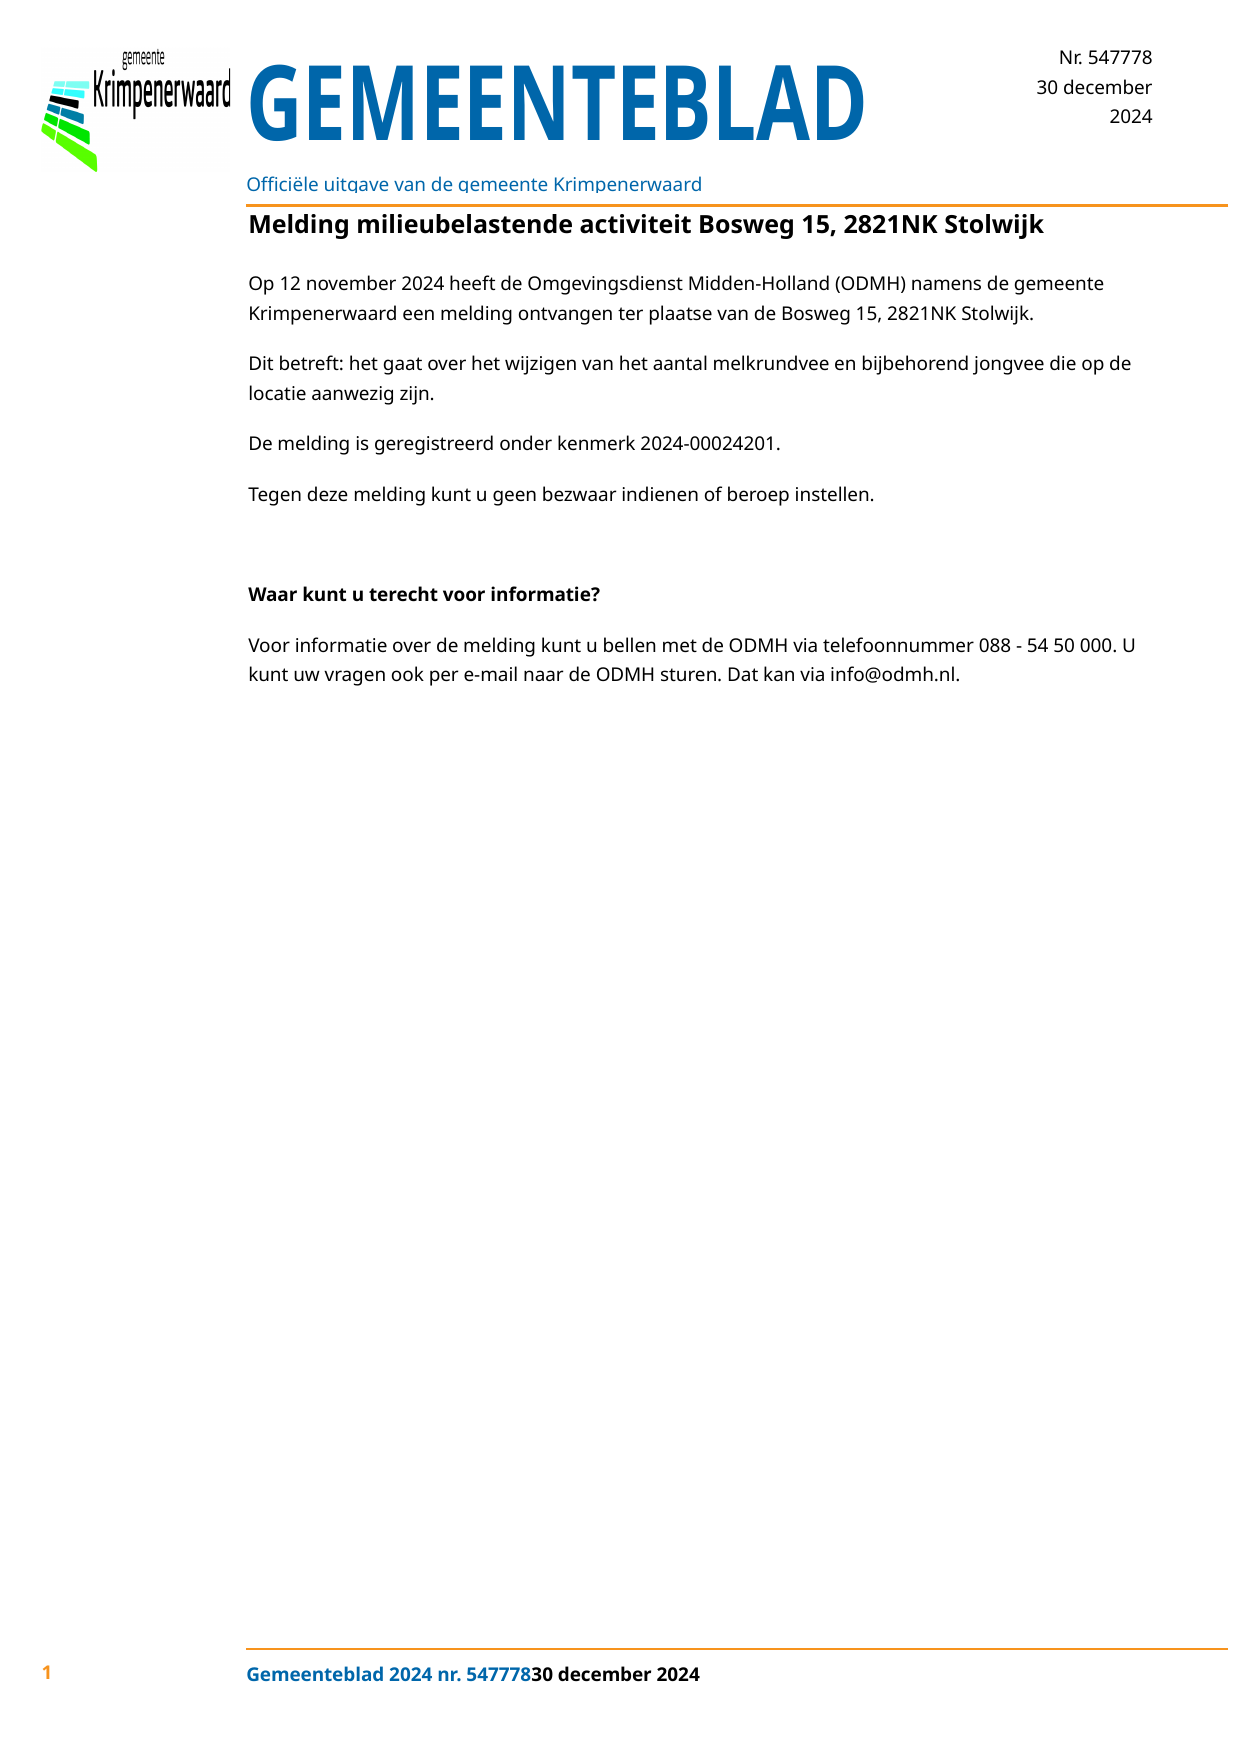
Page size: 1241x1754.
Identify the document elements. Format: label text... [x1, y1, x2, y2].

text Voor informatie over de melding kunt u bellen met de ODMH via telefoonnummer 088 - 54 50 000. U kunt uw vragen ook per e-mail naar de ODMH sturen. Dat kan via info@odmh.nl. [248, 632, 1152, 687]
text Melding milieubelastende activiteit Bosweg 15, 2821NK Stolwijk [248, 207, 1152, 241]
text Op 12 november 2024 heeft de Omgevingsdienst Midden-Holland (ODMH) namens de gemeente Krimpenerwaard een melding ontvangen ter plaatse van de Bosweg 15, 2821NK Stolwijk. [248, 270, 1152, 326]
text Tegen deze melding kunt u geen bezwaar indienen of beroep instellen. [248, 481, 1152, 506]
picture [41, 47, 231, 172]
text Dit betreft: het gaat over het wijzigen van het aantal melkrundvee en bijbehorend jongvee die op de locatie aanwezig zijn. [248, 350, 1152, 406]
text Waar kunt u terecht voor informatie? [248, 582, 1152, 607]
text De melding is geregistreerd onder kenmerk 2024-00024201. [248, 430, 1152, 456]
